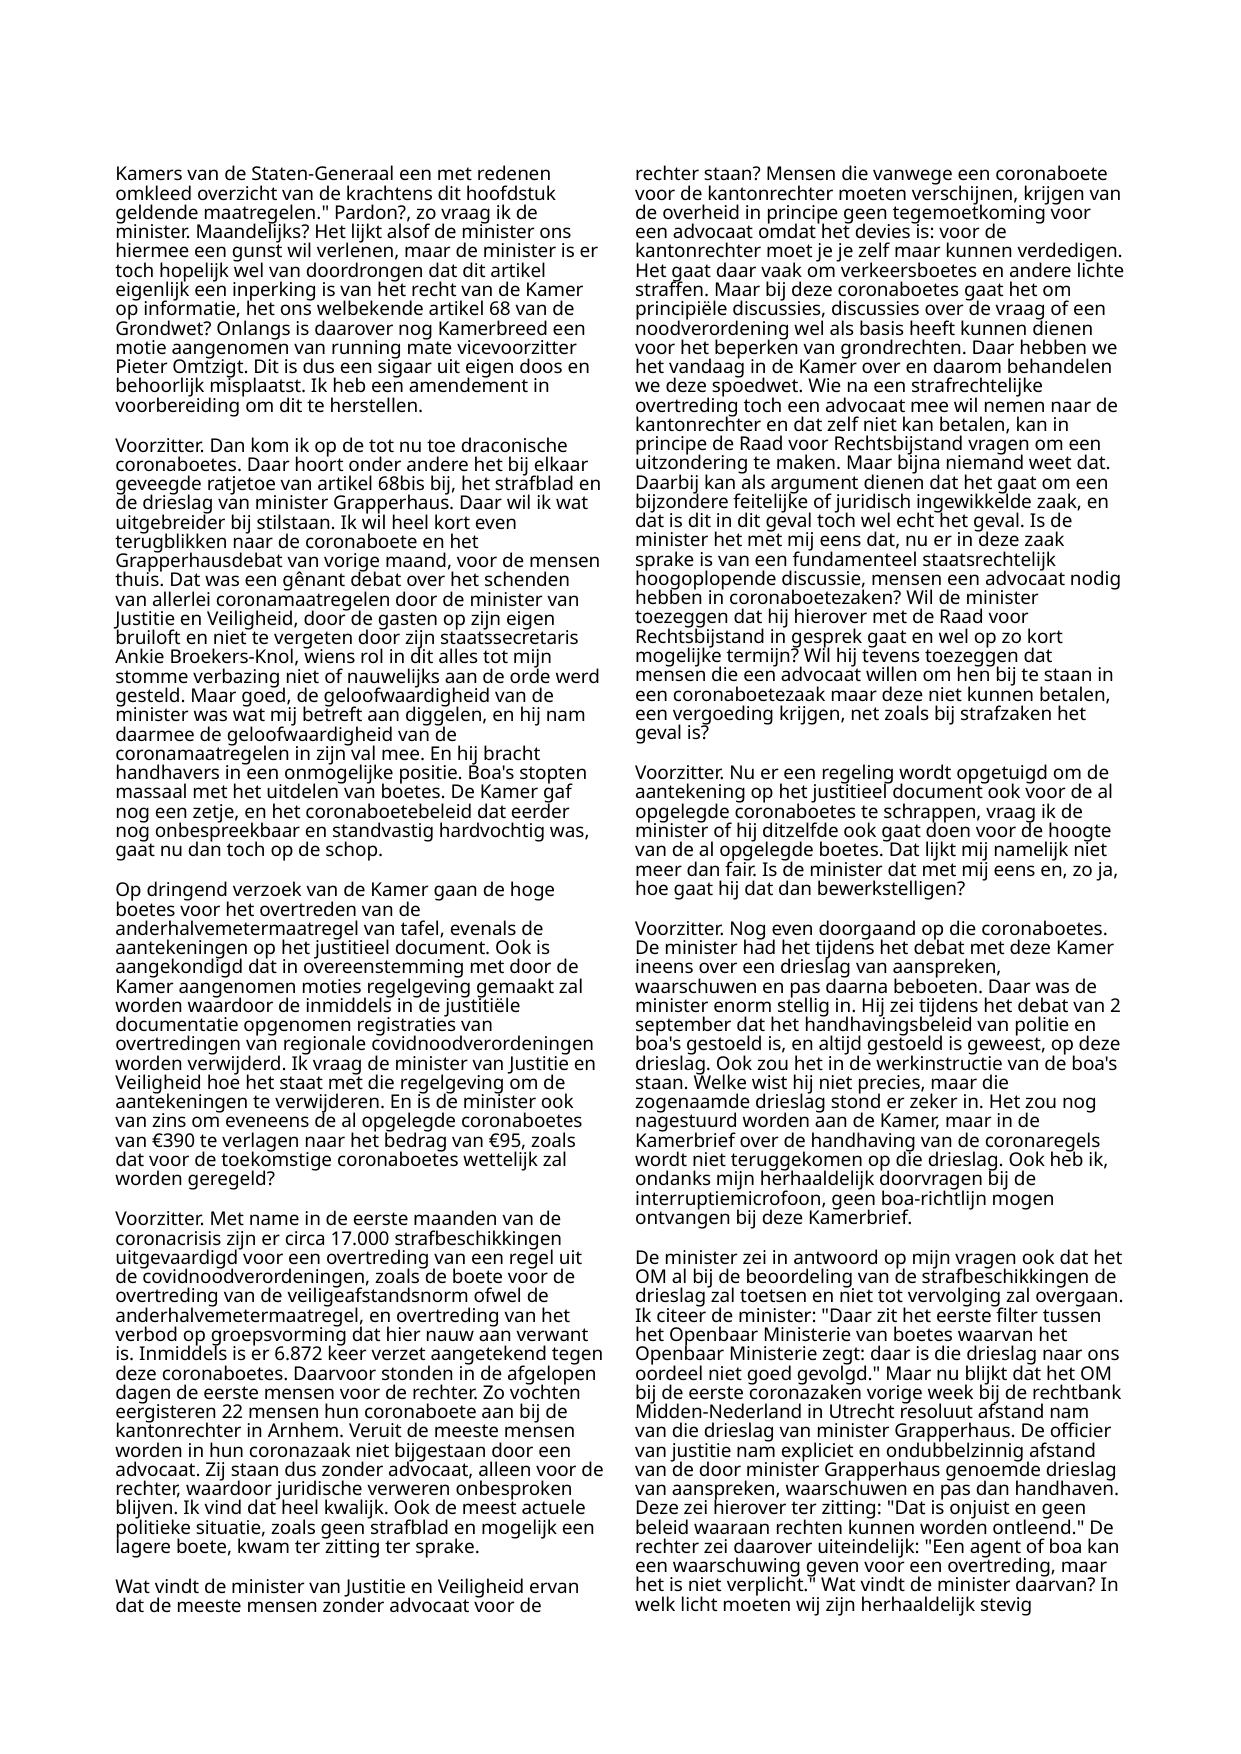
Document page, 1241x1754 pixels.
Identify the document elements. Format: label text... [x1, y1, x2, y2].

text Op dringend verzoek van de Kamer gaan de hoge boetes voor het overtreden van de anderhalvemetermaatregel van tafel, evenals de aantekeningen op het justitieel document. Ook is aangekondigd dat in overeenstemming met door de Kamer aangenomen moties regelgeving gemaakt zal worden waardoor de inmiddels in de justitiële documentatie opgenomen registraties van overtredingen van regionale covidnoodverordeningen worden verwijderd. Ik vraag de minister van Justitie en Veiligheid hoe het staat met die regelgeving om de aantekeningen te verwijderen. En is de minister ook van zins om eveneens de al opgelegde coronaboetes van €390 te verlagen naar het bedrag van €95, zoals dat voor de toekomstige coronaboetes wettelijk zal worden geregeld? [115, 881, 605, 1189]
text Voorzitter. Met name in de eerste maanden van de coronacrisis zijn er circa 17.000 strafbeschikkingen uitgevaardigd voor een overtreding van een regel uit de covidnoodverordeningen, zoals de boete voor de overtreding van de veiligeafstandsnorm ofwel de anderhalvemetermaatregel, en overtreding van het verbod op groepsvorming dat hier nauw aan verwant is. Inmiddels is er 6.872 keer verzet aangetekend tegen deze coronaboetes. Daarvoor stonden in de afgelopen dagen de eerste mensen voor de rechter. Zo vochten eergisteren 22 mensen hun coronaboete aan bij de kantonrechter in Arnhem. Veruit de meeste mensen worden in hun coronazaak niet bijgestaan door een advocaat. Zij staan dus zonder advocaat, alleen voor de rechter, waardoor juridische verweren onbesproken blijven. Ik vind dat heel kwalijk. Ook de meest actuele politieke situatie, zoals geen strafblad en mogelijk een lagere boete, kwam ter zitting ter sprake. [115, 1210, 605, 1557]
text Voorzitter. Nu er een regeling wordt opgetuigd om de aantekening op het justitieel document ook voor de al opgelegde coronaboetes te schrappen, vraag ik de minister of hij ditzelfde ook gaat doen voor de hoogte van de al opgelegde boetes. Dat lijkt mij namelijk niet meer dan fair. Is de minister dat met mij eens en, zo ja, hoe gaat hij dat dan bewerkstelligen? [635, 764, 1125, 899]
text Voorzitter. Nog even doorgaand op die coronaboetes. De minister had het tijdens het debat met deze Kamer ineens over een drieslag van aanspreken, waarschuwen en pas daarna beboeten. Daar was de minister enorm stellig in. Hij zei tijdens het debat van 2 september dat het handhavingsbeleid van politie en boa's gestoeld is, en altijd gestoeld is geweest, op deze drieslag. Ook zou het in de werkinstructie van de boa's staan. Welke wist hij niet precies, maar die zogenaamde drieslag stond er zeker in. Het zou nog nagestuurd worden aan de Kamer, maar in de Kamerbrief over de handhaving van de coronaregels wordt niet teruggekomen op die drieslag. Ook heb ik, ondanks mijn herhaaldelijk doorvragen bij de interruptiemicrofoon, geen boa-richtlijn mogen ontvangen bij deze Kamerbrief. [635, 920, 1125, 1228]
text De minister zei in antwoord op mijn vragen ook dat het OM al bij de beoordeling van de strafbeschikkingen de drieslag zal toetsen en niet tot vervolging zal overgaan. Ik citeer de minister: "Daar zit het eerste filter tussen het Openbaar Ministerie van boetes waarvan het Openbaar Ministerie zegt: daar is die drieslag naar ons oordeel niet goed gevolgd." Maar nu blijkt dat het OM bij de eerste coronazaken vorige week bij de rechtbank Midden-Nederland in Utrecht resoluut afstand nam van die drieslag van minister Grapperhaus. De officier van justitie nam expliciet en ondubbelzinnig afstand van de door minister Grapperhaus genoemde drieslag van aanspreken, waarschuwen en pas dan handhaven. Deze zei hierover ter zitting: "Dat is onjuist en geen beleid waaraan rechten kunnen worden ontleend." De rechter zei daarover uiteindelijk: "Een agent of boa kan een waarschuwing geven voor een overtreding, maar het is niet verplicht." Wat vindt de minister daarvan? In welk licht moeten wij zijn herhaaldelijk stevig [635, 1249, 1125, 1615]
text Wat vindt de minister van Justitie en Veiligheid ervan dat de meeste mensen zonder advocaat voor de [115, 1578, 605, 1616]
text Voorzitter. Dan kom ik op de tot nu toe draconische coronaboetes. Daar hoort onder andere het bij elkaar geveegde ratjetoe van artikel 68bis bij, het strafblad en de drieslag van minister Grapperhaus. Daar wil ik wat uitgebreider bij stilstaan. Ik wil heel kort even terugblikken naar de coronaboete en het Grapperhausdebat van vorige maand, voor de mensen thuis. Dat was een gênant debat over het schenden van allerlei coronamaatregelen door de minister van Justitie en Veiligheid, door de gasten op zijn eigen bruiloft en niet te vergeten door zijn staatssecretaris Ankie Broekers-Knol, wiens rol in dit alles tot mijn stomme verbazing niet of nauwelijks aan de orde werd gesteld. Maar goed, de geloofwaardigheid van de minister was wat mij betreft aan diggelen, en hij nam daarmee de geloofwaardigheid van de coronamaatregelen in zijn val mee. En hij bracht handhavers in een onmogelijke positie. Boa's stopten massaal met het uitdelen van boetes. De Kamer gaf nog een zetje, en het coronaboetebeleid dat eerder nog onbespreekbaar en standvastig hardvochtig was, gaat nu dan toch op de schop. [115, 437, 605, 861]
text rechter staan? Mensen die vanwege een coronaboete voor de kantonrechter moeten verschijnen, krijgen van de overheid in principe geen tegemoetkoming voor een advocaat omdat het devies is: voor de kantonrechter moet je je zelf maar kunnen verdedigen. Het gaat daar vaak om verkeersboetes en andere lichte straffen. Maar bij deze coronaboetes gaat het om principiële discussies, discussies over de vraag of een noodverordening wel als basis heeft kunnen dienen voor het beperken van grondrechten. Daar hebben we het vandaag in de Kamer over en daarom behandelen we deze spoedwet. Wie na een strafrechtelijke overtreding toch een advocaat mee wil nemen naar de kantonrechter en dat zelf niet kan betalen, kan in principe de Raad voor Rechtsbijstand vragen om een uitzondering te maken. Maar bijna niemand weet dat. Daarbij kan als argument dienen dat het gaat om een bijzondere feitelijke of juridisch ingewikkelde zaak, en dat is dit in dit geval toch wel echt het geval. Is de minister het met mij eens dat, nu er in deze zaak sprake is van een fundamenteel staatsrechtelijk hoogoplopende discussie, mensen een advocaat nodig hebben in coronaboetezaken? Wil de minister toezeggen dat hij hierover met de Raad voor Rechtsbijstand in gesprek gaat en wel op zo kort mogelijke termijn? Wil hij tevens toezeggen dat mensen die een advocaat willen om hen bij te staan in een coronaboetezaak maar deze niet kunnen betalen, een vergoeding krijgen, net zoals bij strafzaken het geval is? [635, 165, 1125, 743]
text Kamers van de Staten-Generaal een met redenen omkleed overzicht van de krachtens dit hoofdstuk geldende maatregelen." Pardon?, zo vraag ik de minister. Maandelijks? Het lijkt alsof de minister ons hiermee een gunst wil verlenen, maar de minister is er toch hopelijk wel van doordrongen dat dit artikel eigenlijk een inperking is van het recht van de Kamer op informatie, het ons welbekende artikel 68 van de Grondwet? Onlangs is daarover nog Kamerbreed een motie aangenomen van running mate vicevoorzitter Pieter Omtzigt. Dit is dus een sigaar uit eigen doos en behoorlijk misplaatst. Ik heb een amendement in voorbereiding om dit te herstellen. [115, 165, 605, 416]
